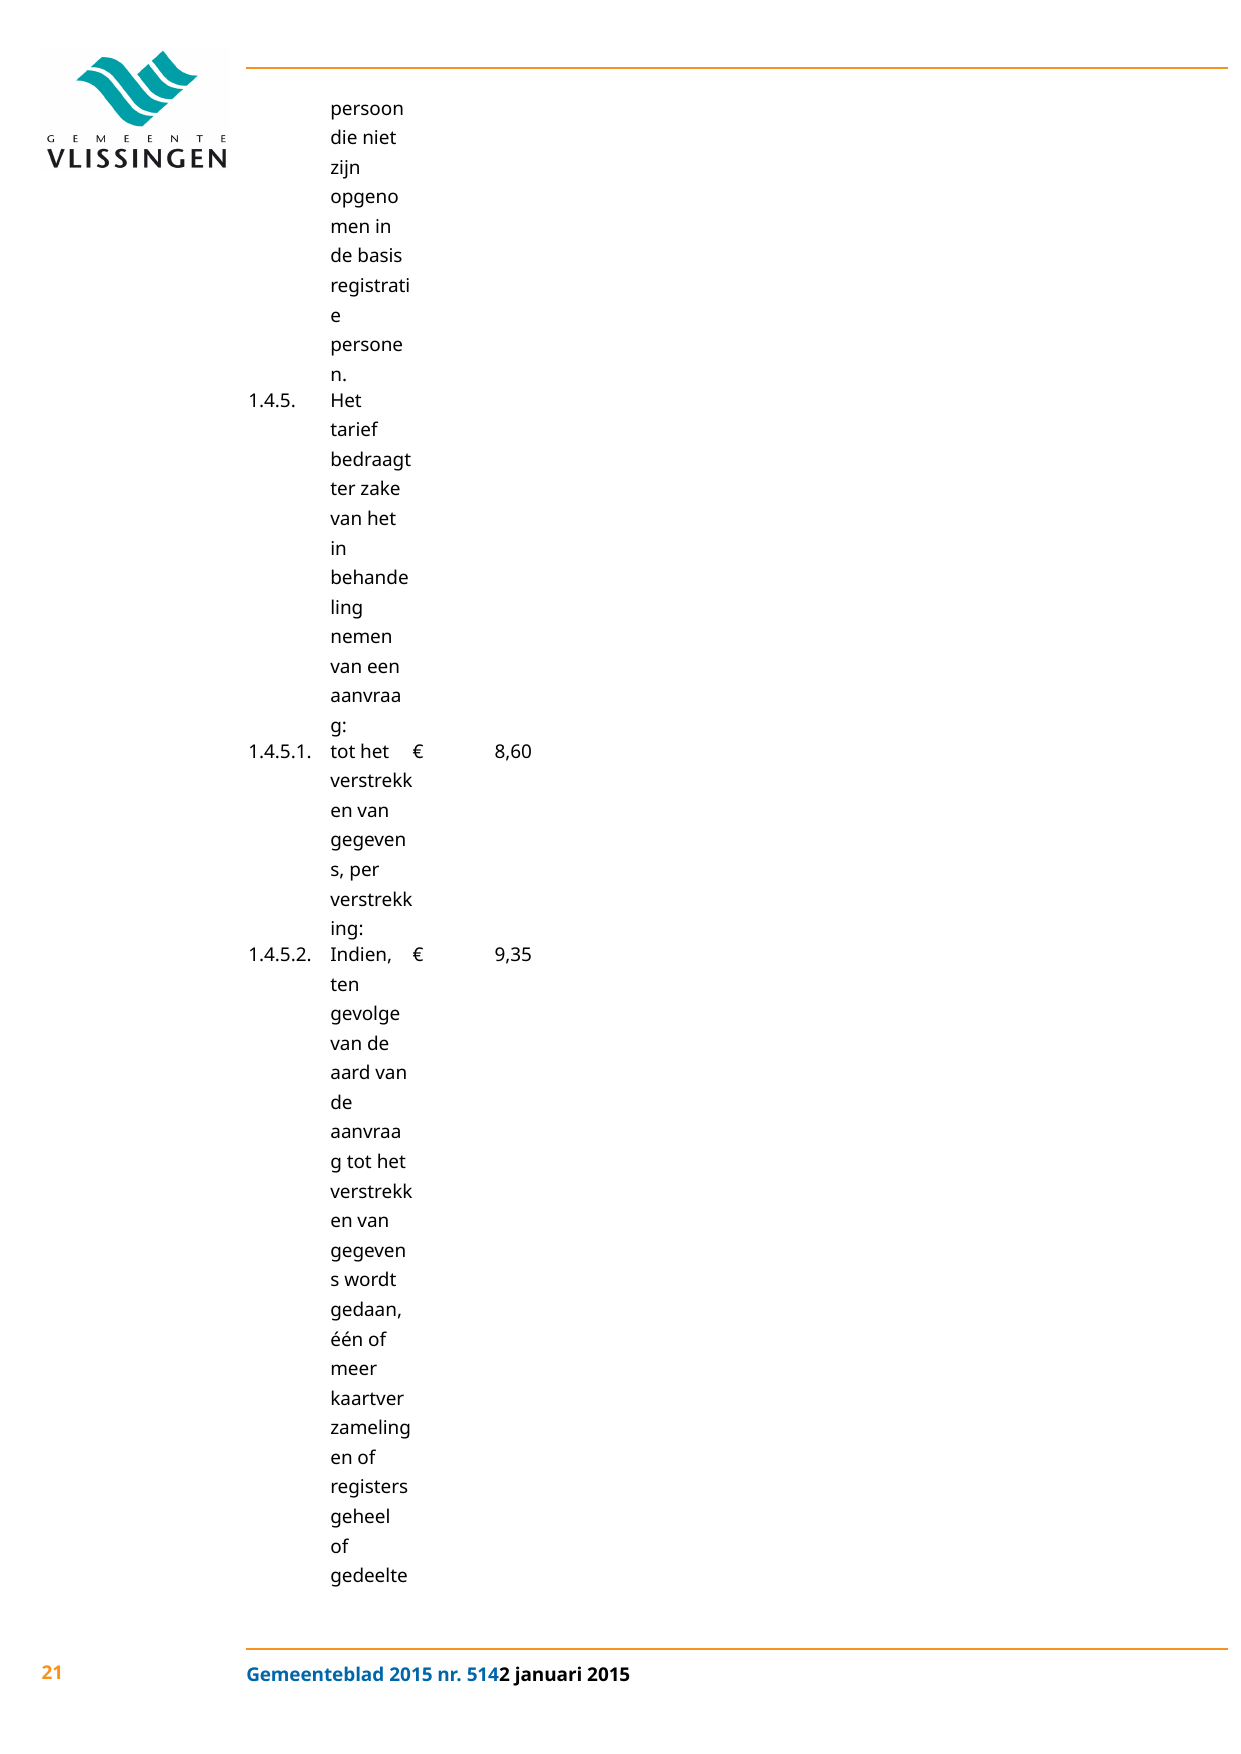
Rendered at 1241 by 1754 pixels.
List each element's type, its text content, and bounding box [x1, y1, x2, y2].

table_cell [905, 738, 987, 941]
table_cell [248, 95, 330, 387]
table_cell [741, 95, 823, 387]
table_cell [987, 941, 1069, 1588]
table_cell € [412, 738, 494, 941]
table_cell [987, 387, 1069, 738]
table_cell Indien, ten gevolge van de aard van de aanvraag tot het verstrekken van gegevens wordt gedaan, één of meer kaartverzamelingen of registers geheel of gedeelte [330, 941, 412, 1588]
table_cell 1.4.5. [248, 387, 330, 738]
table_cell [659, 941, 741, 1588]
table_cell [905, 387, 987, 738]
table_cell [1069, 941, 1152, 1588]
table_cell [1069, 95, 1152, 387]
table_cell [1069, 387, 1152, 738]
table_cell [494, 387, 577, 738]
table_cell [659, 387, 741, 738]
table_cell [412, 387, 494, 738]
table_cell [905, 95, 987, 387]
table_cell 8,60 [494, 738, 577, 941]
table_cell [741, 387, 823, 738]
table_cell € [412, 941, 494, 1588]
table_cell [494, 95, 577, 387]
picture [41, 47, 231, 172]
table_cell 1.4.5.1. [248, 738, 330, 941]
table_cell tot het verstrekken van gegevens, per verstrekking: [330, 738, 412, 941]
table_cell [577, 941, 659, 1588]
table_cell 1.4.5.2. [248, 941, 330, 1588]
table_cell [659, 738, 741, 941]
table_cell [823, 941, 905, 1588]
table_cell [741, 738, 823, 941]
table_cell [987, 738, 1069, 941]
table_cell [741, 941, 823, 1588]
table_cell [577, 738, 659, 941]
table_cell [577, 95, 659, 387]
table_cell [412, 95, 494, 387]
table_cell 9,35 [494, 941, 577, 1588]
table_cell persoon die niet zijn opgenomen in de basis registratie personen. [330, 95, 412, 387]
table_cell [659, 95, 741, 387]
table_cell Het tarief bedraagt ter zake van het in behandeling nemen van een aanvraag: [330, 387, 412, 738]
table_cell [905, 941, 987, 1588]
table_cell [1069, 738, 1152, 941]
table_cell [823, 738, 905, 941]
table_cell [987, 95, 1069, 387]
table_cell [823, 387, 905, 738]
table_cell [823, 95, 905, 387]
table_cell [577, 387, 659, 738]
